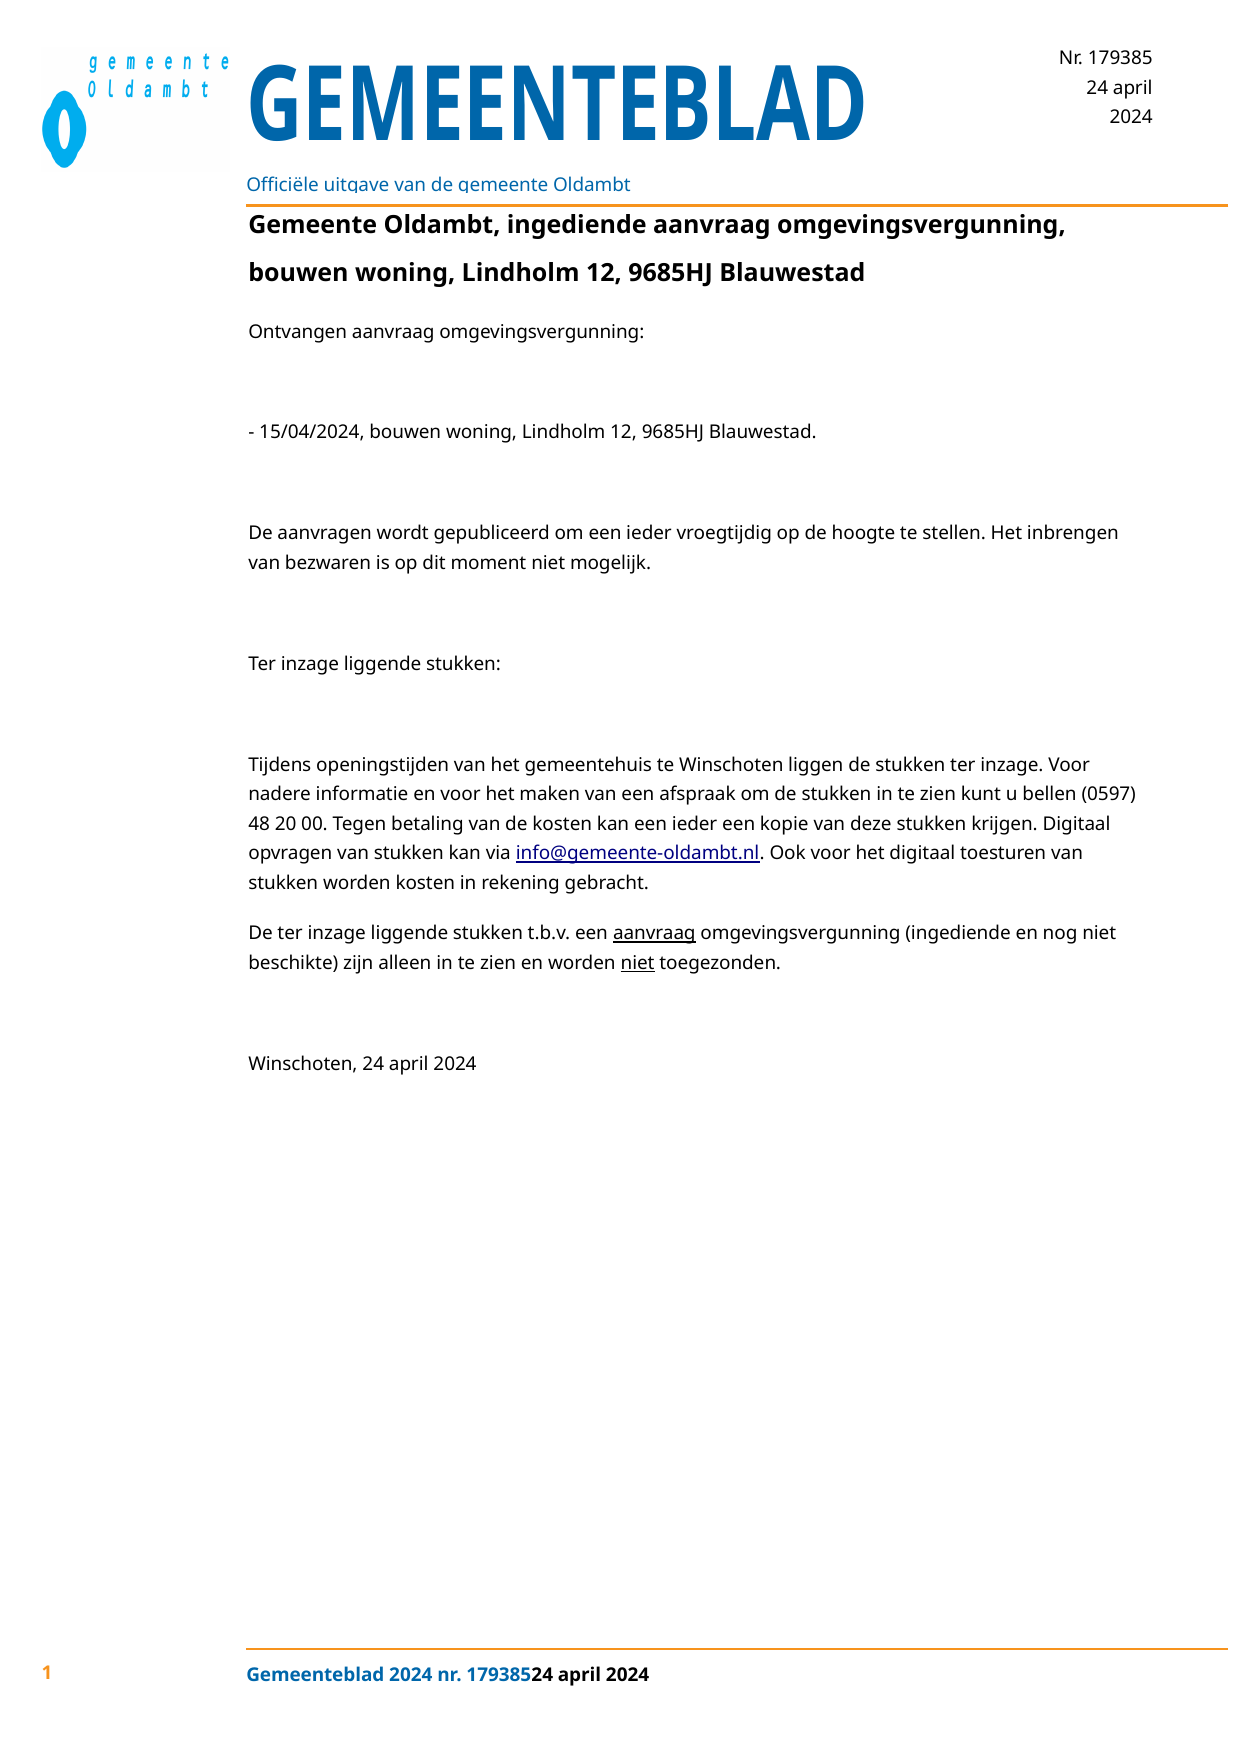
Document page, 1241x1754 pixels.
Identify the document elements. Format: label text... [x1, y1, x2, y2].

picture [41, 47, 231, 172]
text De ter inzage liggende stukken t.b.v. een aanvraag omgevingsvergunning (ingediende en nog niet beschikte) zijn alleen in te zien en worden niet toegezonden. [248, 919, 1152, 975]
text Gemeente Oldambt, ingediende aanvraag omgevingsvergunning, bouwen woning, Lindholm 12, 9685HJ Blauwestad [248, 207, 1152, 288]
text Winschoten, 24 april 2024 [248, 1050, 1152, 1076]
text Tijdens openingstijden van het gemeentehuis te Winschoten liggen de stukken ter inzage. Voor nadere informatie en voor het maken van een afspraak om de stukken in te zien kunt u bellen (0597) 48 20 00. Tegen betaling van de kosten kan een ieder een kopie van deze stukken krijgen. Digitaal opvragen van stukken kan via info@gemeente-oldambt.nl. Ook voor het digitaal toesturen van stukken worden kosten in rekening gebracht. [248, 751, 1152, 895]
text - 15/04/2024, bouwen woning, Lindholm 12, 9685HJ Blauwestad. [248, 419, 1152, 444]
text Ter inzage liggende stukken: [248, 650, 1152, 676]
text De aanvragen wordt gepubliceerd om een ieder vroegtijdig op de hoogte te stellen. Het inbrengen van bezwaren is op dit moment niet mogelijk. [248, 519, 1152, 575]
text Ontvangen aanvraag omgevingsvergunning: [248, 318, 1152, 344]
